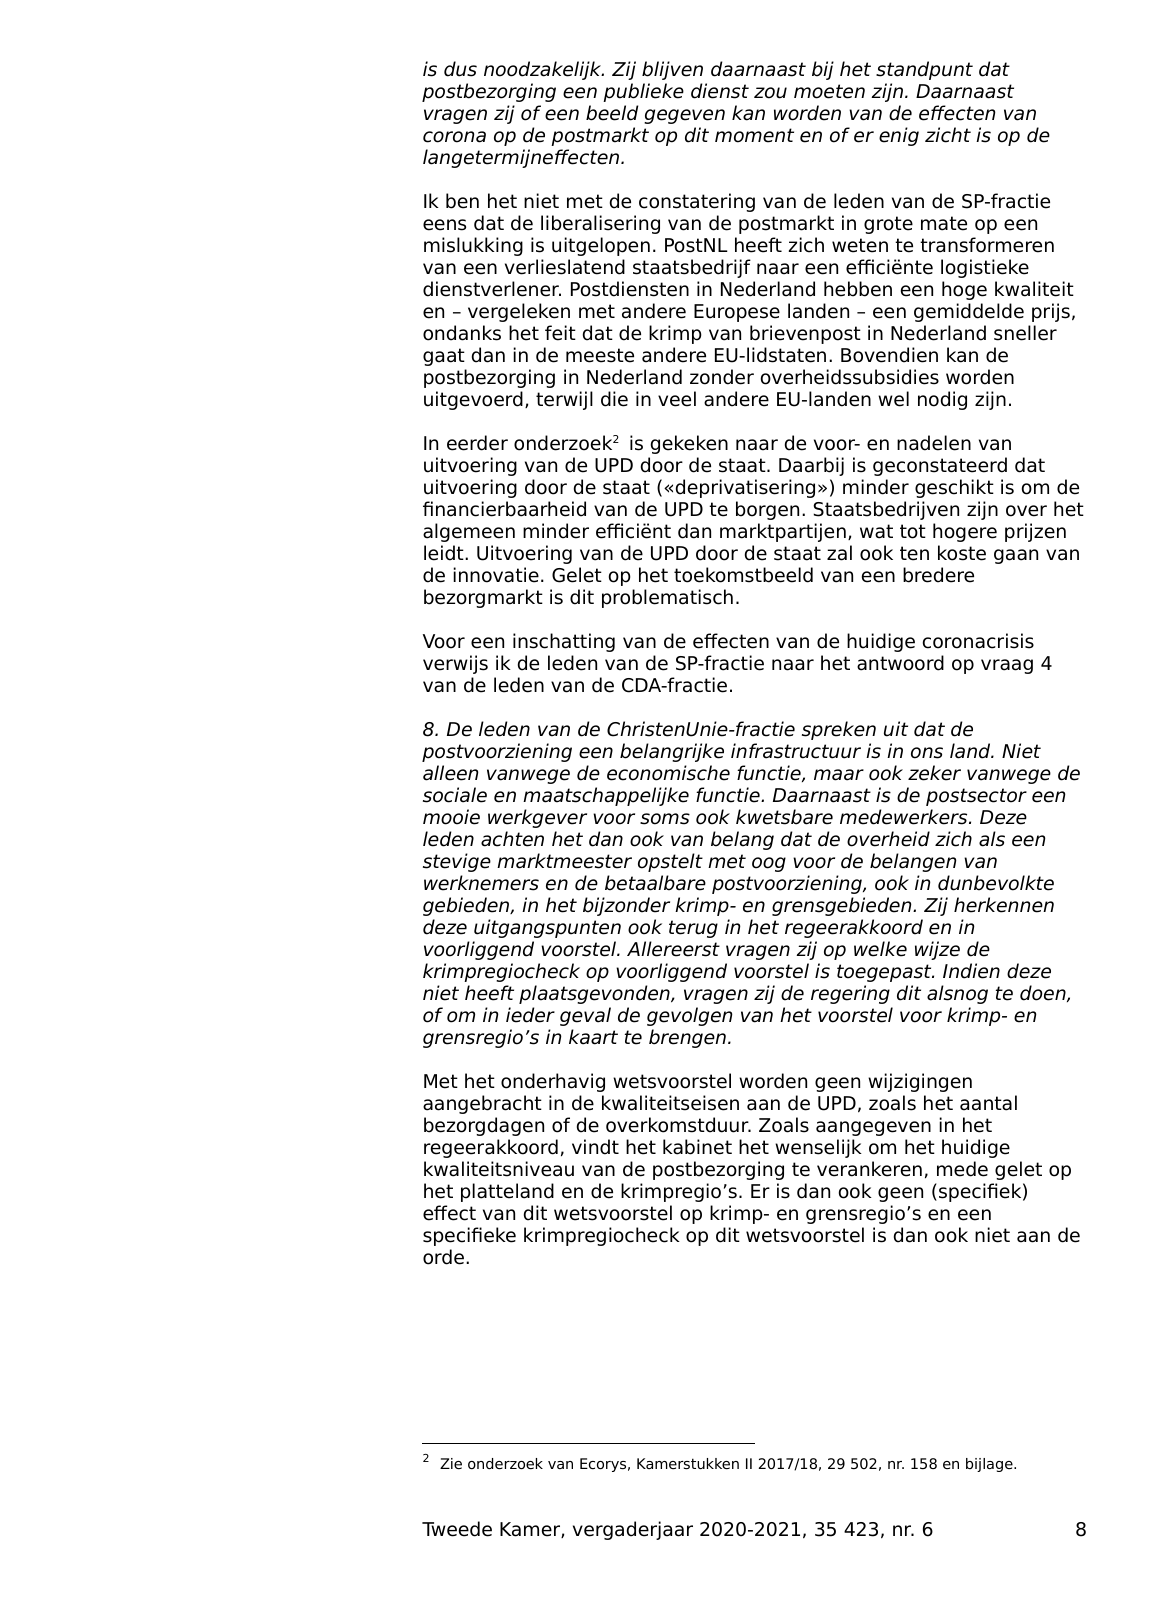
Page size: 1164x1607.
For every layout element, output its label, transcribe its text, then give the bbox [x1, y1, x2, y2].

text Met het onderhavig wetsvoorstel worden geen wijzigingen aangebracht in de kwaliteitseisen aan de UPD, zoals het aantal bezorgdagen of de overkomstduur. Zoals aangegeven in het regeerakkoord, vindt het kabinet het wenselijk om het huidige kwaliteitsniveau van de postbezorging te verankeren, mede gelet op het platteland en de krimpregio’s. Er is dan ook geen (specifiek) effect van dit wetsvoorstel op krimp- en grensregio’s en een specifieke krimpregiocheck op dit wetsvoorstel is dan ook niet aan de orde. [422, 1071, 1087, 1269]
text In eerder onderzoek is gekeken naar de voor- en nadelen van uitvoering van de UPD door de staat. Daarbij is geconstateerd dat uitvoering door de staat («deprivatisering») minder geschikt is om de financierbaarheid van de UPD te borgen. Staatsbedrijven zijn over het algemeen minder efficiënt dan marktpartijen, wat tot hogere prijzen leidt. Uitvoering van de UPD door de staat zal ook ten koste gaan van de innovatie. Gelet op het toekomstbeeld van een bredere bezorgmarkt is dit problematisch. [422, 433, 1087, 609]
text Voor een inschatting van de effecten van de huidige coronacrisis verwijs ik de leden van de SP-fractie naar het antwoord op vraag 4 van de leden van de CDA-fractie. [422, 631, 1087, 697]
text Ik ben het niet met de constatering van de leden van de SP-fractie eens dat de liberalisering van de postmarkt in grote mate op een mislukking is uitgelopen. PostNL heeft zich weten te transformeren van een verlieslatend staatsbedrijf naar een efficiënte logistieke dienstverlener. Postdiensten in Nederland hebben een hoge kwaliteit en – vergeleken met andere Europese landen – een gemiddelde prijs, ondanks het feit dat de krimp van brievenpost in Nederland sneller gaat dan in de meeste andere EU-lidstaten. Bovendien kan de postbezorging in Nederland zonder overheidssubsidies worden uitgevoerd, terwijl die in veel andere EU-landen wel nodig zijn. [422, 191, 1087, 411]
text is dus noodzakelijk. Zij blijven daarnaast bij het standpunt dat postbezorging een publieke dienst zou moeten zijn. Daarnaast vragen zij of een beeld gegeven kan worden van de effecten van corona op de postmarkt op dit moment en of er enig zicht is op de langetermijneffecten. [422, 59, 1087, 169]
text Zie onderzoek van Ecorys, Kamerstukken II 2017/18, 29 502, nr. 158 en bijlage. [422, 1452, 1087, 1474]
text 8. De leden van de ChristenUnie-fractie spreken uit dat de postvoorziening een belangrijke infrastructuur is in ons land. Niet alleen vanwege de economische functie, maar ook zeker vanwege de sociale en maatschappelijke functie. Daarnaast is de postsector een mooie werkgever voor soms ook kwetsbare medewerkers. Deze leden achten het dan ook van belang dat de overheid zich als een stevige marktmeester opstelt met oog voor de belangen van werknemers en de betaalbare postvoorziening, ook in dunbevolkte gebieden, in het bijzonder krimp- en grensgebieden. Zij herkennen deze uitgangspunten ook terug in het regeerakkoord en in voorliggend voorstel. Allereerst vragen zij op welke wijze de krimpregiocheck op voorliggend voorstel is toegepast. Indien deze niet heeft plaatsgevonden, vragen zij de regering dit alsnog te doen, of om in ieder geval de gevolgen van het voorstel voor krimp- en grensregio’s in kaart te brengen. [422, 719, 1087, 1049]
